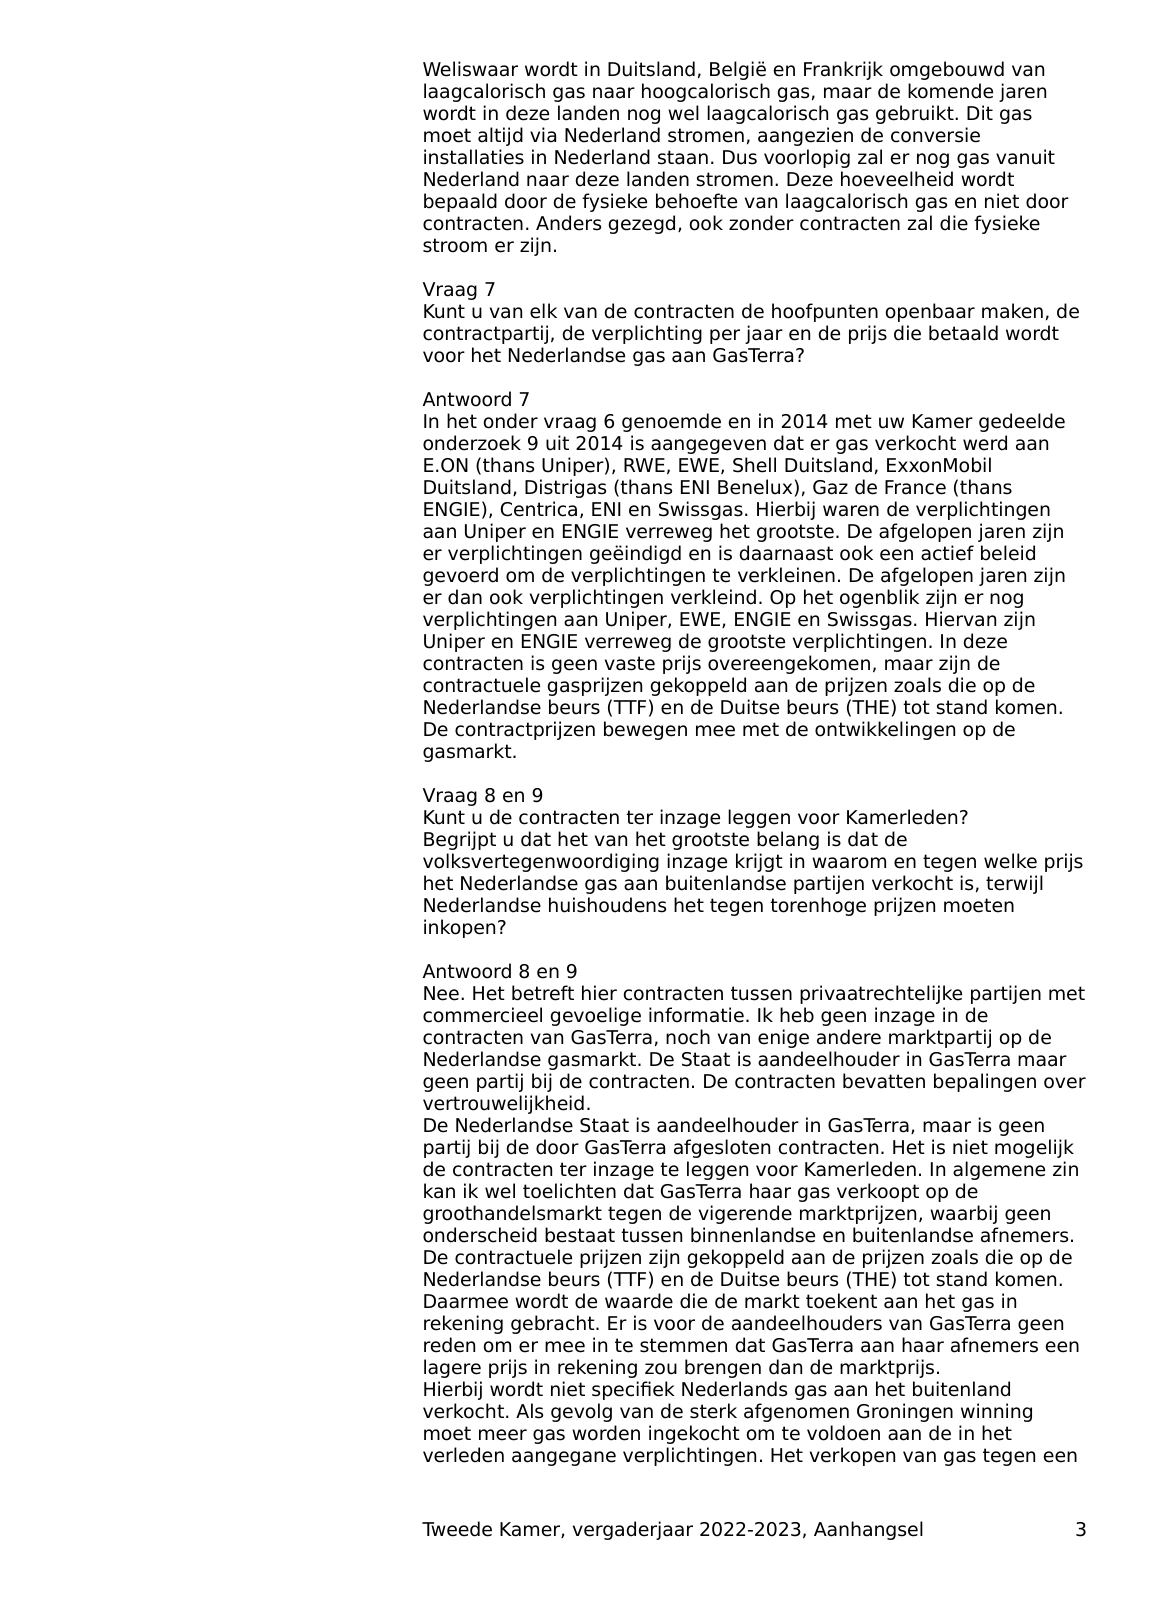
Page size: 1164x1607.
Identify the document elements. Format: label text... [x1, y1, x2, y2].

text Antwoord 8 en 9 [422, 961, 1087, 983]
text Begrijpt u dat het van het grootste belang is dat de volksvertegenwoordiging inzage krijgt in waarom en tegen welke prijs het Nederlandse gas aan buitenlandse partijen verkocht is, terwijl Nederlandse huishoudens het tegen torenhoge prijzen moeten inkopen? [422, 829, 1087, 939]
text In het onder vraag 6 genoemde en in 2014 met uw Kamer gedeelde onderzoek 9 uit 2014 is aangegeven dat er gas verkocht werd aan E.ON (thans Uniper), RWE, EWE, Shell Duitsland, ExxonMobil Duitsland, Distrigas (thans ENI Benelux), Gaz de France (thans ENGIE), Centrica, ENI en Swissgas. Hierbij waren de verplichtingen aan Uniper en ENGIE verreweg het grootste. De afgelopen jaren zijn er verplichtingen geëindigd en is daarnaast ook een actief beleid gevoerd om de verplichtingen te verkleinen. De afgelopen jaren zijn er dan ook verplichtingen verkleind. Op het ogenblik zijn er nog verplichtingen aan Uniper, EWE, ENGIE en Swissgas. Hiervan zijn Uniper en ENGIE verreweg de grootste verplichtingen. In deze contracten is geen vaste prijs overeengekomen, maar zijn de contractuele gasprijzen gekoppeld aan de prijzen zoals die op de Nederlandse beurs (TTF) en de Duitse beurs (THE) tot stand komen. De contractprijzen bewegen mee met de ontwikkelingen op de gasmarkt. [422, 411, 1087, 763]
text Vraag 7 [422, 279, 1087, 301]
text Kunt u van elk van de contracten de hoofpunten openbaar maken, de contractpartij, de verplichting per jaar en de prijs die betaald wordt voor het Nederlandse gas aan GasTerra? [422, 301, 1087, 367]
text Nee. Het betreft hier contracten tussen privaatrechtelijke partijen met commercieel gevoelige informatie. Ik heb geen inzage in de contracten van GasTerra, noch van enige andere marktpartij op de Nederlandse gasmarkt. De Staat is aandeelhouder in GasTerra maar geen partij bij de contracten. De contracten bevatten bepalingen over vertrouwelijkheid. [422, 983, 1087, 1115]
text Kunt u de contracten ter inzage leggen voor Kamerleden? [422, 807, 1087, 829]
text De Nederlandse Staat is aandeelhouder in GasTerra, maar is geen partij bij de door GasTerra afgesloten contracten. Het is niet mogelijk de contracten ter inzage te leggen voor Kamerleden. In algemene zin kan ik wel toelichten dat GasTerra haar gas verkoopt op de groothandelsmarkt tegen de vigerende marktprijzen, waarbij geen onderscheid bestaat tussen binnenlandse en buitenlandse afnemers. De contractuele prijzen zijn gekoppeld aan de prijzen zoals die op de Nederlandse beurs (TTF) en de Duitse beurs (THE) tot stand komen. Daarmee wordt de waarde die de markt toekent aan het gas in rekening gebracht. Er is voor de aandeelhouders van GasTerra geen reden om er mee in te stemmen dat GasTerra aan haar afnemers een lagere prijs in rekening zou brengen dan de marktprijs. [422, 1115, 1087, 1379]
text Antwoord 7 [422, 389, 1087, 411]
text Vraag 8 en 9 [422, 785, 1087, 807]
text Weliswaar wordt in Duitsland, België en Frankrijk omgebouwd van laagcalorisch gas naar hoogcalorisch gas, maar de komende jaren wordt in deze landen nog wel laagcalorisch gas gebruikt. Dit gas moet altijd via Nederland stromen, aangezien de conversie installaties in Nederland staan. Dus voorlopig zal er nog gas vanuit Nederland naar deze landen stromen. Deze hoeveelheid wordt bepaald door de fysieke behoefte van laagcalorisch gas en niet door contracten. Anders gezegd, ook zonder contracten zal die fysieke stroom er zijn. [422, 59, 1087, 257]
text Hierbij wordt niet specifiek Nederlands gas aan het buitenland verkocht. Als gevolg van de sterk afgenomen Groningen winning moet meer gas worden ingekocht om te voldoen aan de in het verleden aangegane verplichtingen. Het verkopen van gas tegen een [422, 1379, 1087, 1467]
